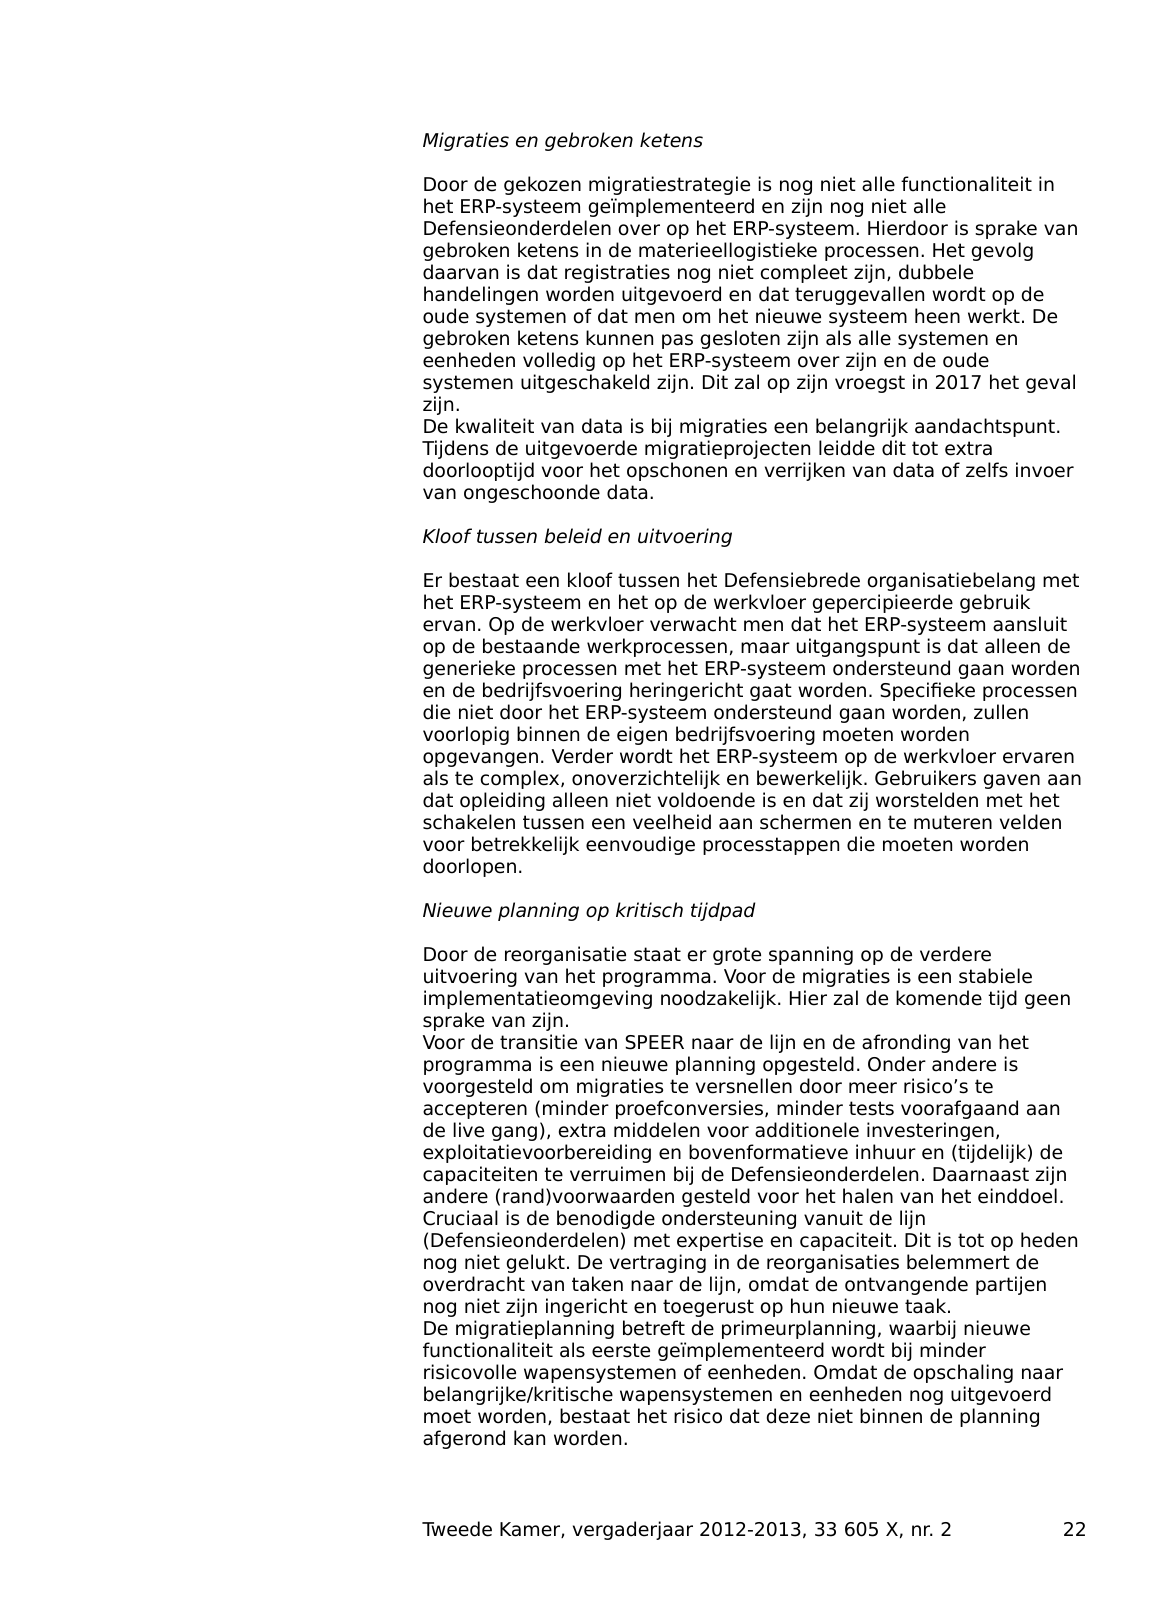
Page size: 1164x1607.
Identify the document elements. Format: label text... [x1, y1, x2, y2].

subtitle Nieuwe planning op kritisch tijdpad [422, 900, 1087, 922]
subtitle Migraties en gebroken ketens [422, 130, 1087, 152]
text Voor de transitie van SPEER naar de lijn en de afronding van het programma is een nieuwe planning opgesteld. Onder andere is voorgesteld om migraties te versnellen door meer risico’s te accepteren (minder proefconversies, minder tests voorafgaand aan de live gang), extra middelen voor additionele investeringen, exploitatievoorbereiding en bovenformatieve inhuur en (tijdelijk) de capaciteiten te verruimen bij de Defensieonderdelen. Daarnaast zijn andere (rand)voorwaarden gesteld voor het halen van het einddoel. Cruciaal is de benodigde ondersteuning vanuit de lijn (Defensieonderdelen) met expertise en capaciteit. Dit is tot op heden nog niet gelukt. De vertraging in de reorganisaties belemmert de overdracht van taken naar de lijn, omdat de ontvangende partijen nog niet zijn ingericht en toegerust op hun nieuwe taak. [422, 1032, 1087, 1318]
text Door de gekozen migratiestrategie is nog niet alle functionaliteit in het ERP-systeem geïmplementeerd en zijn nog niet alle Defensieonderdelen over op het ERP-systeem. Hierdoor is sprake van gebroken ketens in de materieellogistieke processen. Het gevolg daarvan is dat registraties nog niet compleet zijn, dubbele handelingen worden uitgevoerd en dat teruggevallen wordt op de oude systemen of dat men om het nieuwe systeem heen werkt. De gebroken ketens kunnen pas gesloten zijn als alle systemen en eenheden volledig op het ERP-systeem over zijn en de oude systemen uitgeschakeld zijn. Dit zal op zijn vroegst in 2017 het geval zijn. [422, 174, 1087, 416]
text De kwaliteit van data is bij migraties een belangrijk aandachtspunt. Tijdens de uitgevoerde migratieprojecten leidde dit tot extra doorlooptijd voor het opschonen en verrijken van data of zelfs invoer van ongeschoonde data. [422, 416, 1087, 504]
text Er bestaat een kloof tussen het Defensiebrede organisatiebelang met het ERP-systeem en het op de werkvloer gepercipieerde gebruik ervan. Op de werkvloer verwacht men dat het ERP-systeem aansluit op de bestaande werkprocessen, maar uitgangspunt is dat alleen de generieke processen met het ERP-systeem ondersteund gaan worden en de bedrijfsvoering heringericht gaat worden. Specifieke processen die niet door het ERP-systeem ondersteund gaan worden, zullen voorlopig binnen de eigen bedrijfsvoering moeten worden opgevangen. Verder wordt het ERP-systeem op de werkvloer ervaren als te complex, onoverzichtelijk en bewerkelijk. Gebruikers gaven aan dat opleiding alleen niet voldoende is en dat zij worstelden met het schakelen tussen een veelheid aan schermen en te muteren velden voor betrekkelijk eenvoudige processtappen die moeten worden doorlopen. [422, 570, 1087, 878]
subtitle Kloof tussen beleid en uitvoering [422, 526, 1087, 548]
text Door de reorganisatie staat er grote spanning op de verdere uitvoering van het programma. Voor de migraties is een stabiele implementatieomgeving noodzakelijk. Hier zal de komende tijd geen sprake van zijn. [422, 944, 1087, 1032]
text De migratieplanning betreft de primeurplanning, waarbij nieuwe functionaliteit als eerste geïmplementeerd wordt bij minder risicovolle wapensystemen of eenheden. Omdat de opschaling naar belangrijke/kritische wapensystemen en eenheden nog uitgevoerd moet worden, bestaat het risico dat deze niet binnen de planning afgerond kan worden. [422, 1318, 1087, 1450]
